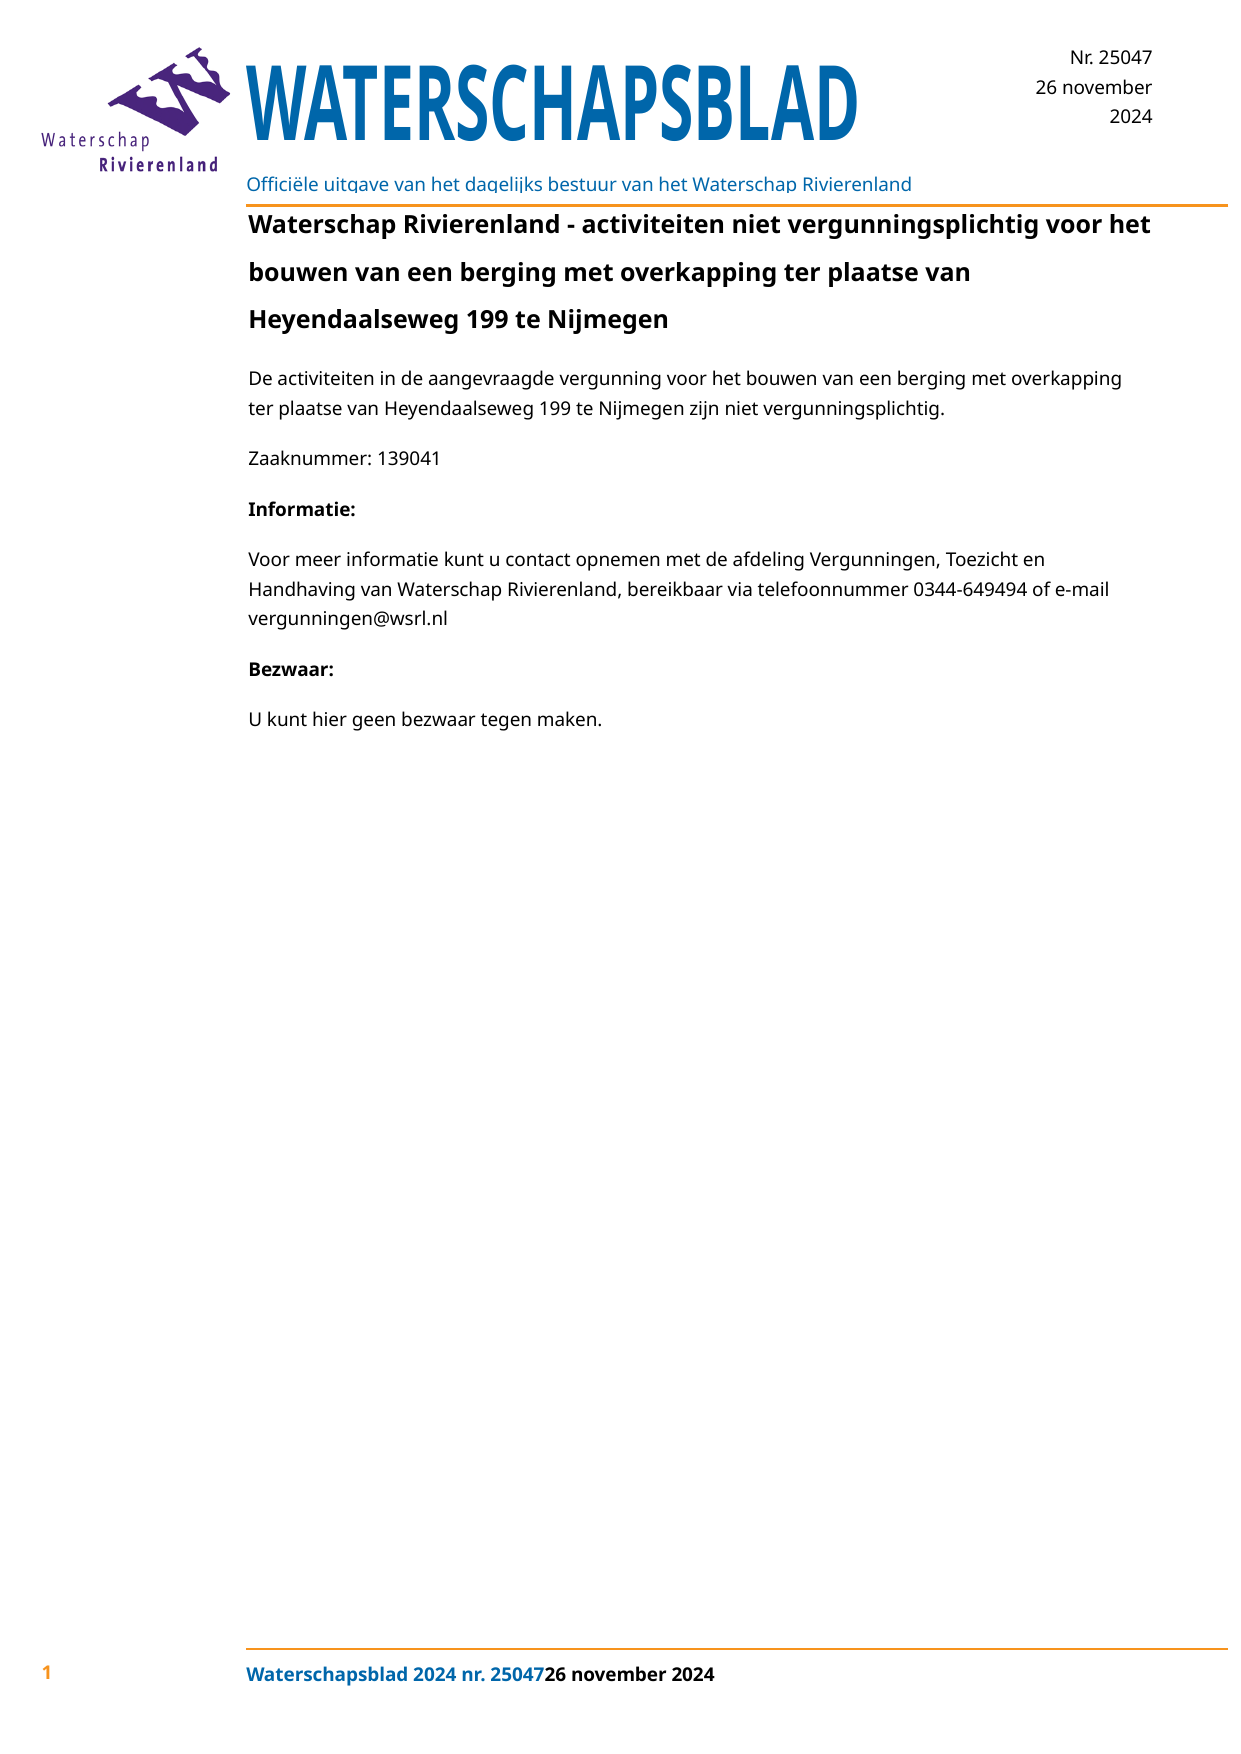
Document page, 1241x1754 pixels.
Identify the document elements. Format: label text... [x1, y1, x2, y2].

text Waterschap Rivierenland - activiteiten niet vergunningsplichtig voor het bouwen van een berging met overkapping ter plaatse van Heyendaalseweg 199 te Nijmegen [248, 207, 1152, 336]
text Bezwaar: [248, 656, 1152, 682]
text U kunt hier geen bezwaar tegen maken. [248, 706, 1152, 732]
text Informatie: [248, 496, 1152, 522]
text De activiteiten in de aangevraagde vergunning voor het bouwen van een berging met overkapping ter plaatse van Heyendaalseweg 199 te Nijmegen zijn niet vergunningsplichtig. [248, 366, 1152, 421]
text Voor meer informatie kunt u contact opnemen met de afdeling Vergunningen, Toezicht en Handhaving van Waterschap Rivierenland, bereikbaar via telefoonnummer 0344-649494 of e-mail vergunningen@wsrl.nl [248, 546, 1152, 631]
picture [41, 47, 231, 172]
text Zaaknummer: 139041 [248, 446, 1152, 471]
